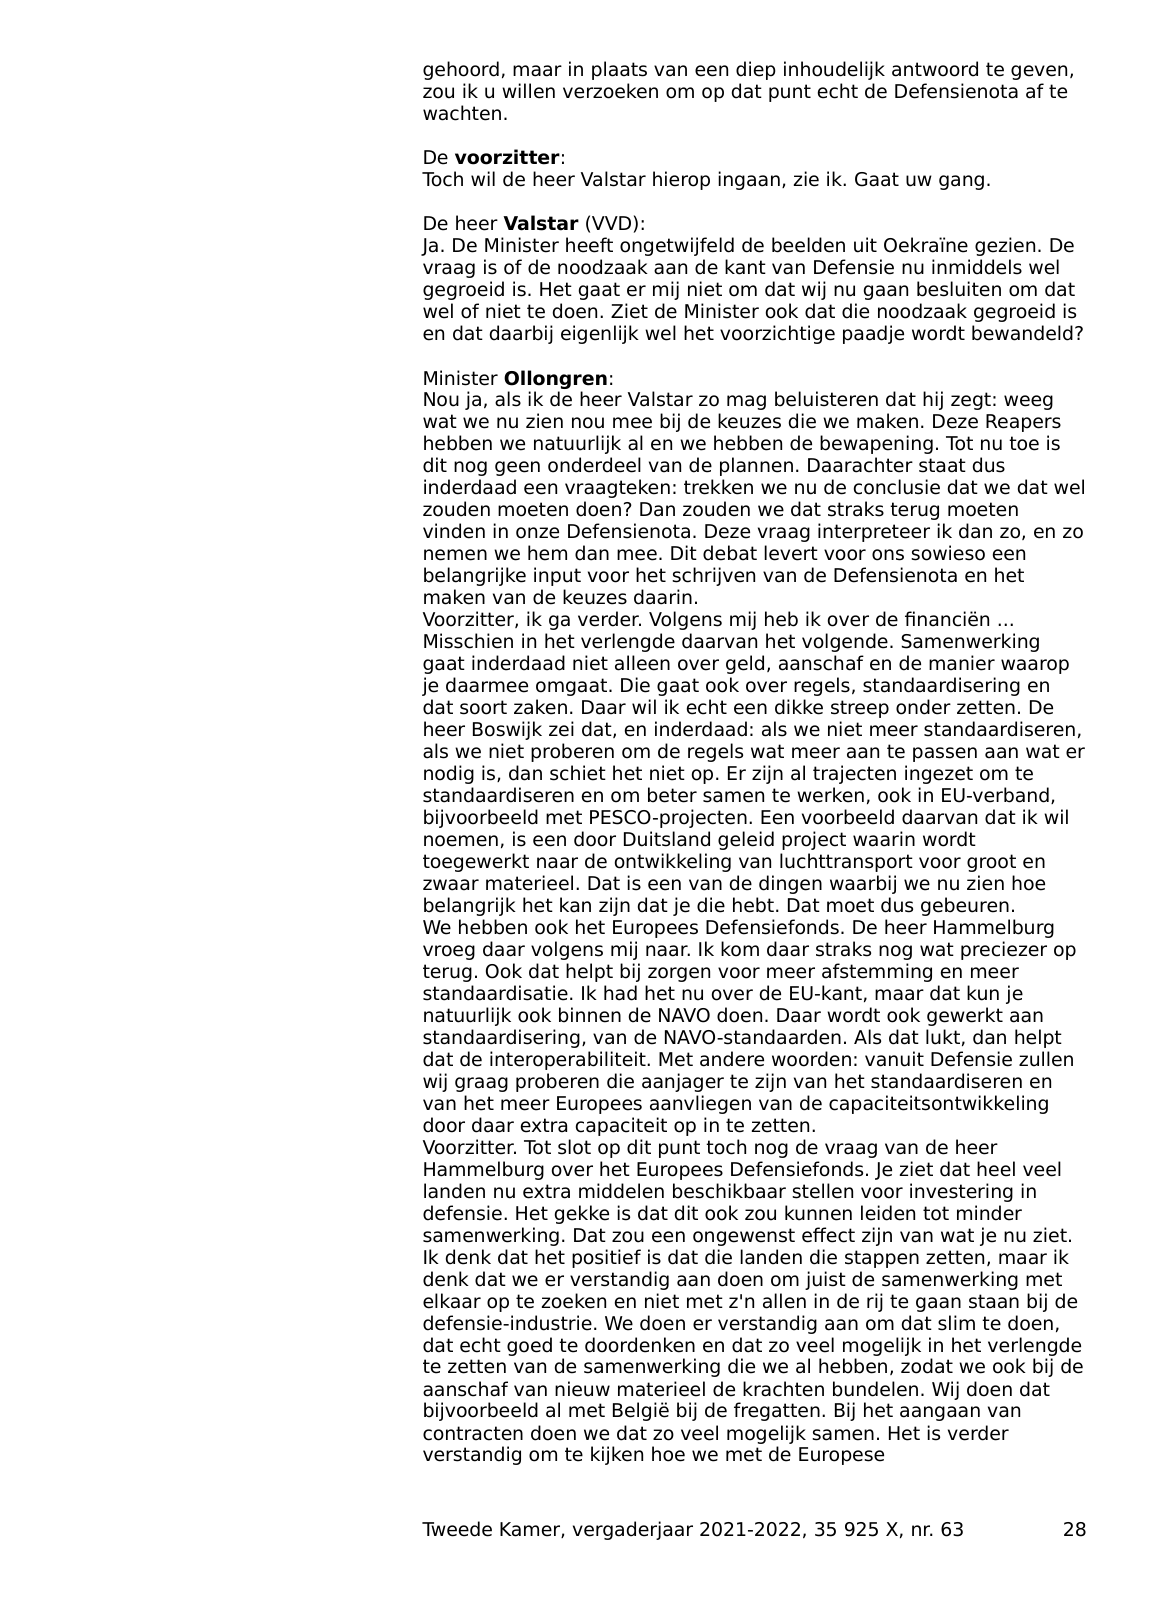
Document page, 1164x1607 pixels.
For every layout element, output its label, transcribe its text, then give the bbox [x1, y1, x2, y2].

text Voorzitter. Tot slot op dit punt toch nog de vraag van de heer Hammelburg over het Europees Defensiefonds. Je ziet dat heel veel landen nu extra middelen beschikbaar stellen voor investering in defensie. Het gekke is dat dit ook zou kunnen leiden tot minder samenwerking. Dat zou een ongewenst effect zijn van wat je nu ziet. Ik denk dat het positief is dat die landen die stappen zetten, maar ik denk dat we er verstandig aan doen om juist de samenwerking met elkaar op te zoeken en niet met z'n allen in de rij te gaan staan bij de defensie-industrie. We doen er verstandig aan om dat slim te doen, dat echt goed te doordenken en dat zo veel mogelijk in het verlengde te zetten van de samenwerking die we al hebben, zodat we ook bij de aanschaf van nieuw materieel de krachten bundelen. Wij doen dat bijvoorbeeld al met België bij de fregatten. Bij het aangaan van contracten doen we dat zo veel mogelijk samen. Het is verder verstandig om te kijken hoe we met de Europese [422, 1137, 1087, 1466]
text De heer Valstar (VVD): [422, 213, 1087, 235]
text Minister Ollongren: [422, 367, 1087, 389]
text Ja. De Minister heeft ongetwijfeld de beelden uit Oekraïne gezien. De vraag is of de noodzaak aan de kant van Defensie nu inmiddels wel gegroeid is. Het gaat er mij niet om dat wij nu gaan besluiten om dat wel of niet te doen. Ziet de Minister ook dat die noodzaak gegroeid is en dat daarbij eigenlijk wel het voorzichtige paadje wordt bewandeld? [422, 235, 1087, 345]
text We hebben ook het Europees Defensiefonds. De heer Hammelburg vroeg daar volgens mij naar. Ik kom daar straks nog wat preciezer op terug. Ook dat helpt bij zorgen voor meer afstemming en meer standaardisatie. Ik had het nu over de EU-kant, maar dat kun je natuurlijk ook binnen de NAVO doen. Daar wordt ook gewerkt aan standaardisering, van de NAVO-standaarden. Als dat lukt, dan helpt dat de interoperabiliteit. Met andere woorden: vanuit Defensie zullen wij graag proberen die aanjager te zijn van het standaardiseren en van het meer Europees aanvliegen van de capaciteitsontwikkeling door daar extra capaciteit op in te zetten. [422, 917, 1087, 1137]
text De voorzitter: [422, 147, 1087, 169]
text Nou ja, als ik de heer Valstar zo mag beluisteren dat hij zegt: weeg wat we nu zien nou mee bij de keuzes die we maken. Deze Reapers hebben we natuurlijk al en we hebben de bewapening. Tot nu toe is dit nog geen onderdeel van de plannen. Daarachter staat dus inderdaad een vraagteken: trekken we nu de conclusie dat we dat wel zouden moeten doen? Dan zouden we dat straks terug moeten vinden in onze Defensienota. Deze vraag interpreteer ik dan zo, en zo nemen we hem dan mee. Dit debat levert voor ons sowieso een belangrijke input voor het schrijven van de Defensienota en het maken van de keuzes daarin. [422, 389, 1087, 609]
text gehoord, maar in plaats van een diep inhoudelijk antwoord te geven, zou ik u willen verzoeken om op dat punt echt de Defensienota af te wachten. [422, 59, 1087, 125]
text Toch wil de heer Valstar hierop ingaan, zie ik. Gaat uw gang. [422, 169, 1087, 191]
text Voorzitter, ik ga verder. Volgens mij heb ik over de financiën ... Misschien in het verlengde daarvan het volgende. Samenwerking gaat inderdaad niet alleen over geld, aanschaf en de manier waarop je daarmee omgaat. Die gaat ook over regels, standaardisering en dat soort zaken. Daar wil ik echt een dikke streep onder zetten. De heer Boswijk zei dat, en inderdaad: als we niet meer standaardiseren, als we niet proberen om de regels wat meer aan te passen aan wat er nodig is, dan schiet het niet op. Er zijn al trajecten ingezet om te standaardiseren en om beter samen te werken, ook in EU-verband, bijvoorbeeld met PESCO-projecten. Een voorbeeld daarvan dat ik wil noemen, is een door Duitsland geleid project waarin wordt toegewerkt naar de ontwikkeling van luchttransport voor groot en zwaar materieel. Dat is een van de dingen waarbij we nu zien hoe belangrijk het kan zijn dat je die hebt. Dat moet dus gebeuren. [422, 609, 1087, 917]
